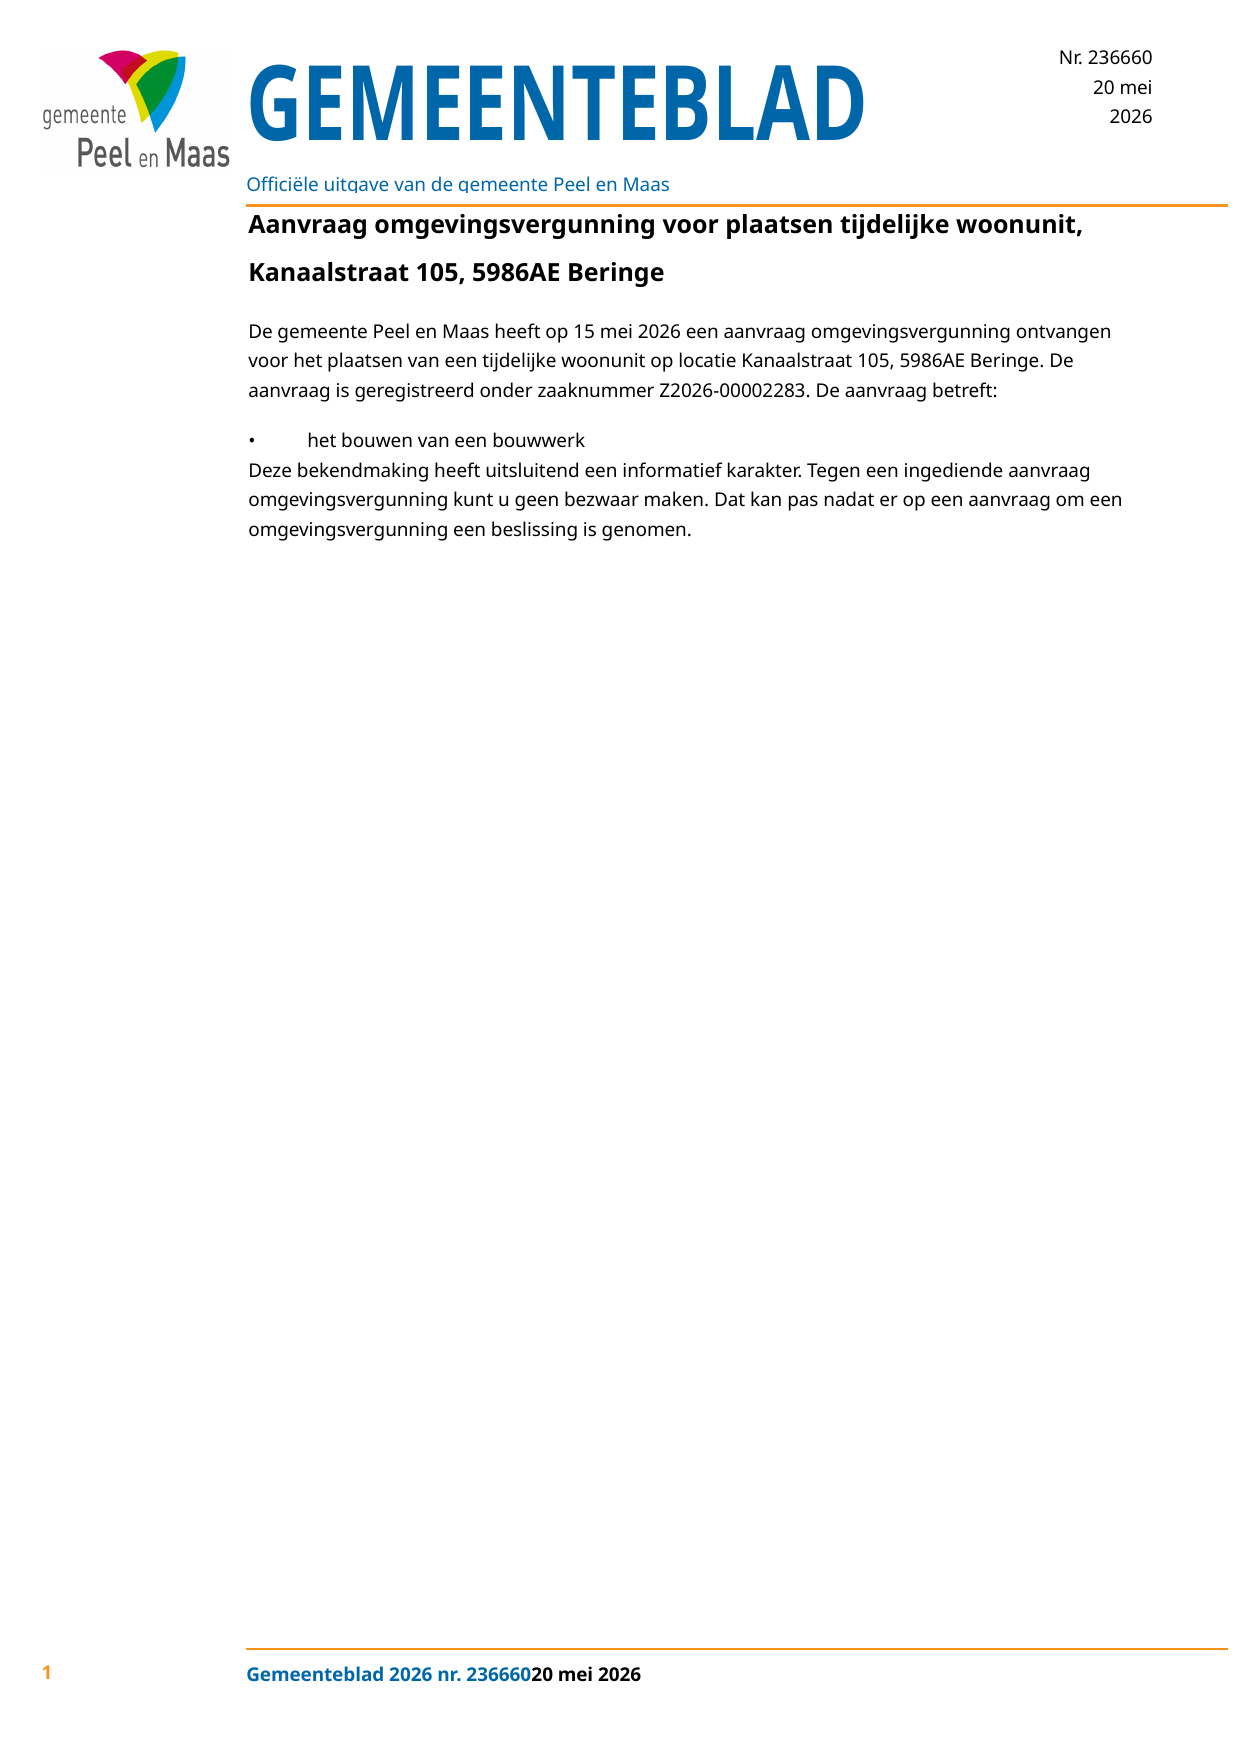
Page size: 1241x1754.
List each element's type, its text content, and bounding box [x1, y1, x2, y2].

text Deze bekendmaking heeft uitsluitend een informatief karakter. Tegen een ingediende aanvraag omgevingsvergunning kunt u geen bezwaar maken. Dat kan pas nadat er op een aanvraag om een omgevingsvergunning een beslissing is genomen. [248, 457, 1152, 542]
text Aanvraag omgevingsvergunning voor plaatsen tijdelijke woonunit, Kanaalstraat 105, 5986AE Beringe [248, 207, 1152, 288]
picture [41, 47, 231, 172]
text De gemeente Peel en Maas heeft op 15 mei 2026 een aanvraag omgevingsvergunning ontvangen voor het plaatsen van een tijdelijke woonunit op locatie Kanaalstraat 105, 5986AE Beringe. De aanvraag is geregistreerd onder zaaknummer Z2026-00002283. De aanvraag betreft: [248, 318, 1152, 403]
list het bouwen van een bouwwerk [248, 427, 1152, 453]
